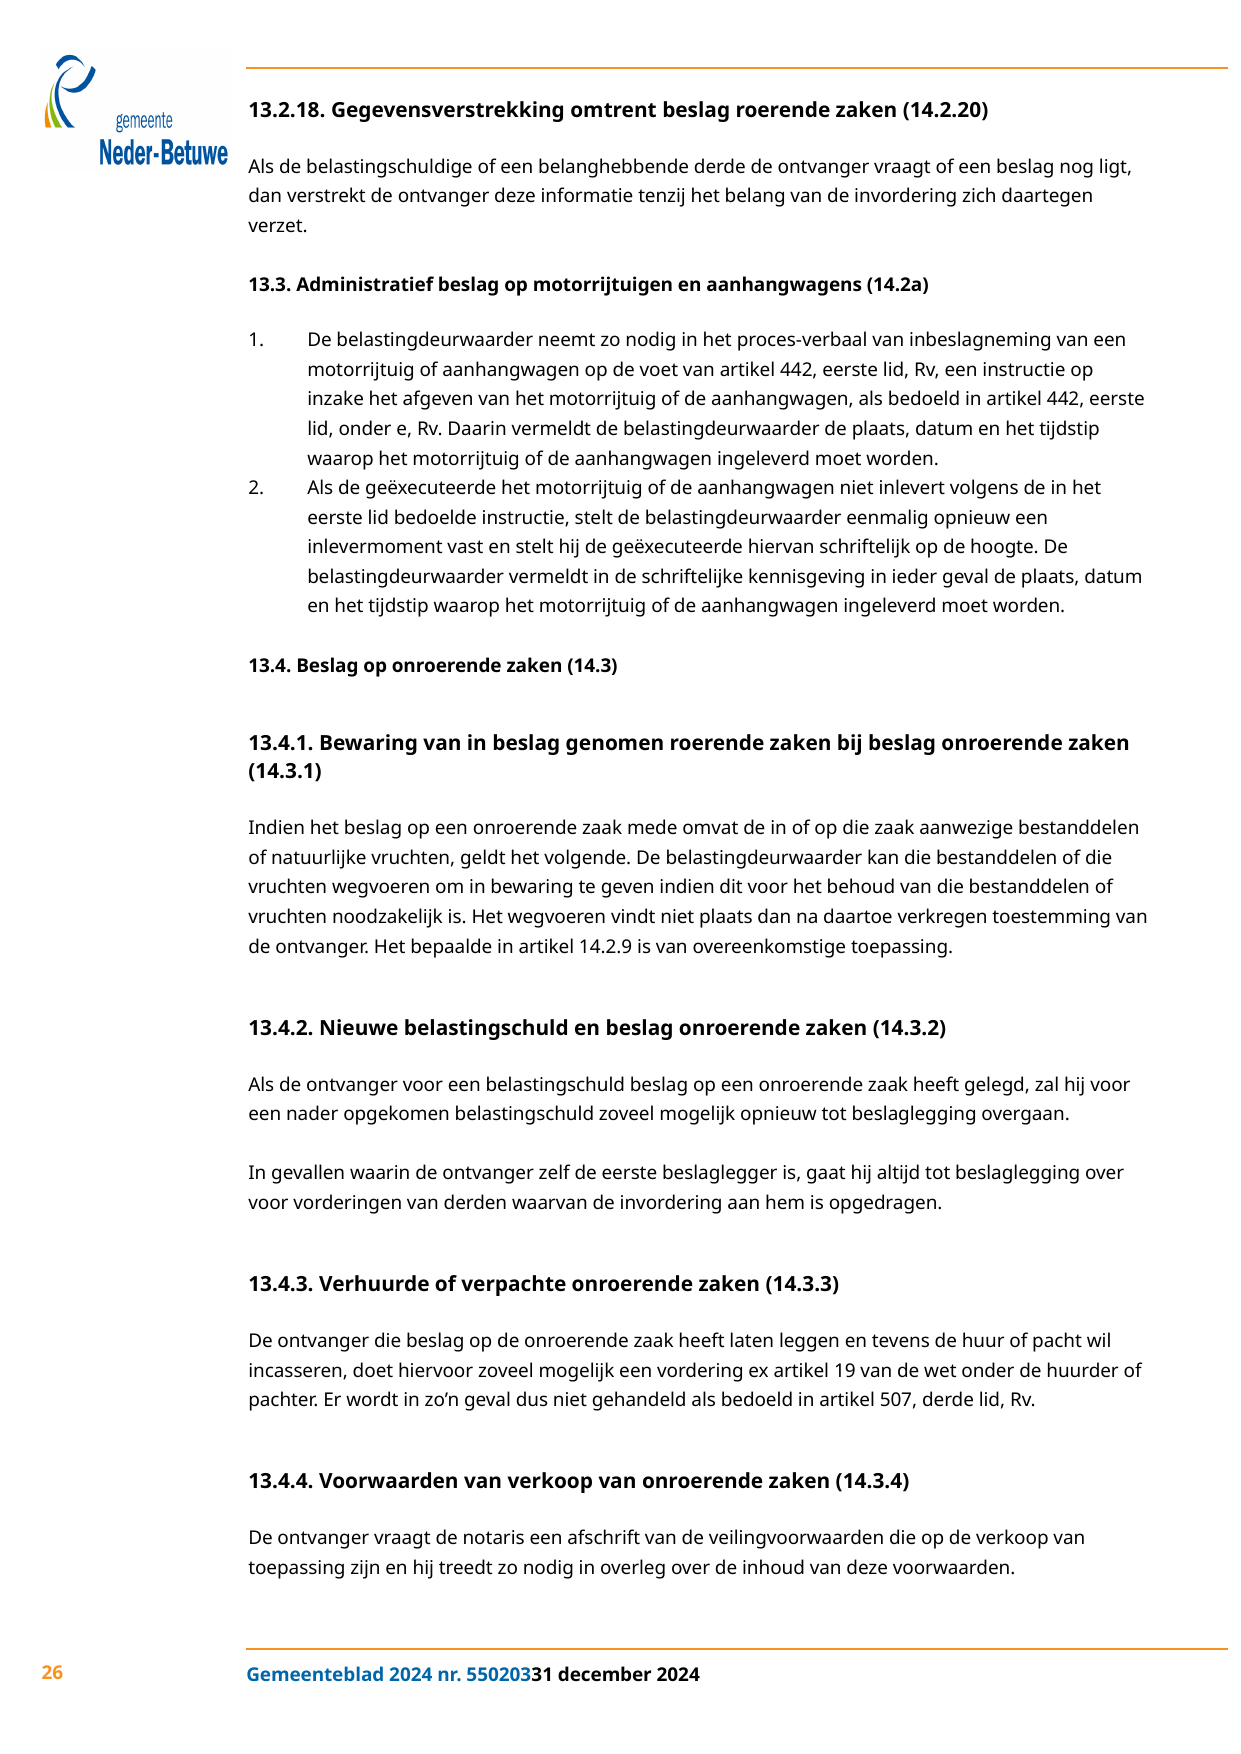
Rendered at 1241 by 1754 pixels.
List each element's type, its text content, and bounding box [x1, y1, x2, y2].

text 13.4.3. Verhuurde of verpachte onroerende zaken (14.3.3) [248, 1269, 1152, 1298]
list De belastingdeurwaarder neemt zo nodig in het proces-verbaal van inbeslagneming van een motorrijtuig of aanhangwagen op de voet van artikel 442, eerste lid, Rv, een instructie op inzake het afgeven van het motorrijtuig of de aanhangwagen, als bedoeld in artikel 442, eerste lid, onder e, Rv. Daarin vermeldt de belastingdeurwaarder de plaats, datum en het tijdstip waarop het motorrijtuig of de aanhangwagen ingeleverd moet worden. [248, 326, 1152, 471]
text 13.3. Administratief beslag op motorrijtuigen en aanhangwagens (14.2a) [248, 271, 1152, 297]
text De ontvanger vraagt de notaris een afschrift van de veilingvoorwaarden die op de verkoop van toepassing zijn en hij treedt zo nodig in overleg over de inhoud van deze voorwaarden. [248, 1524, 1152, 1580]
text De ontvanger die beslag op de onroerende zaak heeft laten leggen en tevens de huur of pacht wil incasseren, doet hiervoor zoveel mogelijk een vordering ex artikel 19 van de wet onder de huurder of pachter. Er wordt in zo’n geval dus niet gehandeld als bedoeld in artikel 507, derde lid, Rv. [248, 1327, 1152, 1412]
list Als de geëxecuteerde het motorrijtuig of de aanhangwagen niet inlevert volgens de in het eerste lid bedoelde instructie, stelt de belastingdeurwaarder eenmalig opnieuw een inlevermoment vast en stelt hij de geëxecuteerde hiervan schriftelijk op de hoogte. De belastingdeurwaarder vermeldt in de schriftelijke kennisgeving in ieder geval de plaats, datum en het tijdstip waarop het motorrijtuig of de aanhangwagen ingeleverd moet worden. [248, 474, 1152, 618]
text 13.4.1. Bewaring van in beslag genomen roerende zaken bij beslag onroerende zaken (14.3.1) [248, 728, 1152, 785]
text 13.4. Beslag op onroerende zaken (14.3) [248, 652, 1152, 678]
text Als de belastingschuldige of een belanghebbende derde de ontvanger vraagt of een beslag nog ligt, dan verstrekt de ontvanger deze informatie tenzij het belang van de invordering zich daartegen verzet. [248, 153, 1152, 238]
text Als de ontvanger voor een belastingschuld beslag op een onroerende zaak heeft gelegd, zal hij voor een nader opgekomen belastingschuld zoveel mogelijk opnieuw tot beslaglegging overgaan. [248, 1071, 1152, 1126]
text In gevallen waarin de ontvanger zelf de eerste beslaglegger is, gaat hij altijd tot beslaglegging over voor vorderingen van derden waarvan de invordering aan hem is opgedragen. [248, 1159, 1152, 1215]
picture [41, 47, 231, 172]
text 13.2.18. Gegevensverstrekking omtrent beslag roerende zaken (14.2.20) [248, 95, 1152, 123]
text 13.4.4. Voorwaarden van verkoop van onroerende zaken (14.3.4) [248, 1466, 1152, 1495]
text Indien het beslag op een onroerende zaak mede omvat de in of op die zaak aanwezige bestanddelen of natuurlijke vruchten, geldt het volgende. De belastingdeurwaarder kan die bestanddelen of die vruchten wegvoeren om in bewaring te geven indien dit voor het behoud van die bestanddelen of vruchten noodzakelijk is. Het wegvoeren vindt niet plaats dan na daartoe verkregen toestemming van de ontvanger. Het bepaalde in artikel 14.2.9 is van overeenkomstige toepassing. [248, 814, 1152, 958]
text 13.4.2. Nieuwe belastingschuld en beslag onroerende zaken (14.3.2) [248, 1013, 1152, 1041]
